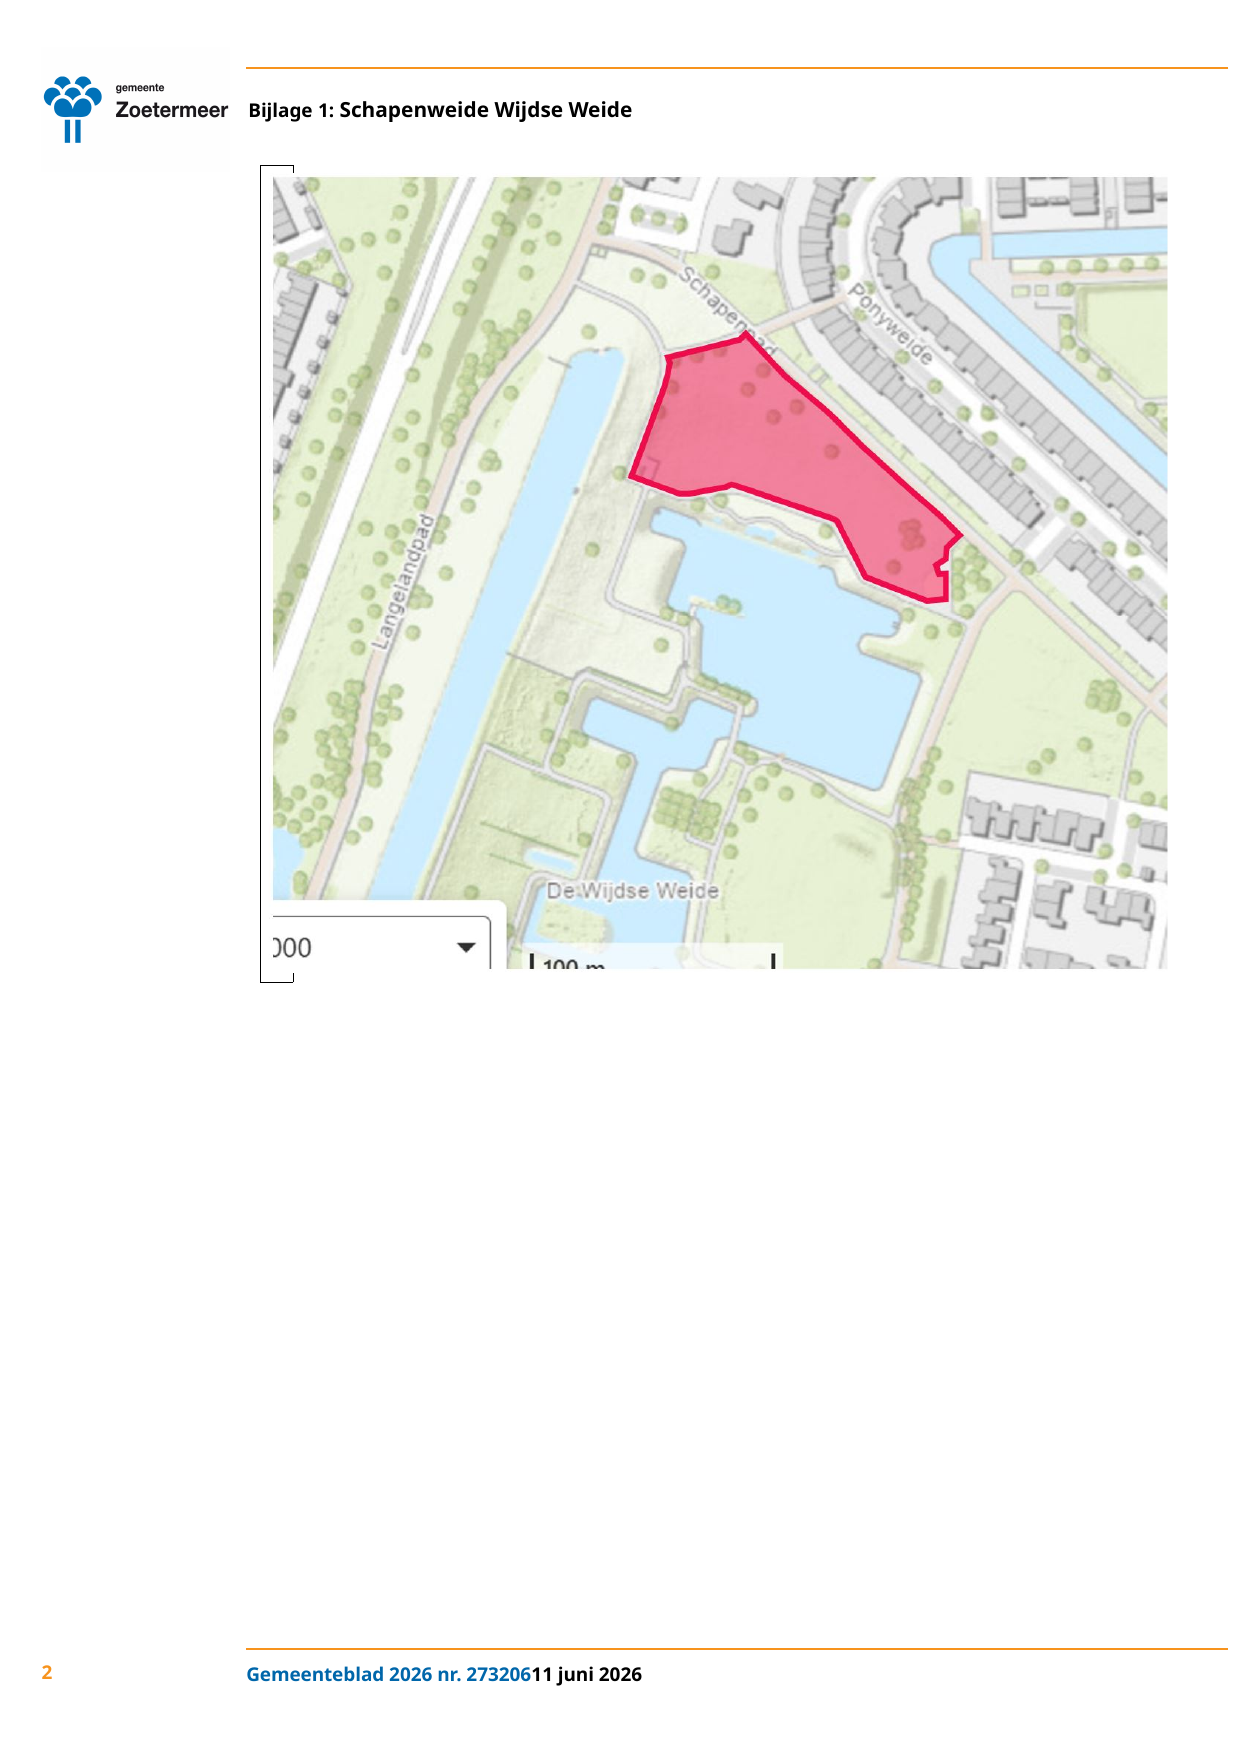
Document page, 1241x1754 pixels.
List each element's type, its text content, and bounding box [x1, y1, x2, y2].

picture [41, 47, 231, 172]
picture [268, 173, 1173, 973]
text Bijlage 1: Schapenweide Wijdse Weide [248, 95, 1152, 123]
